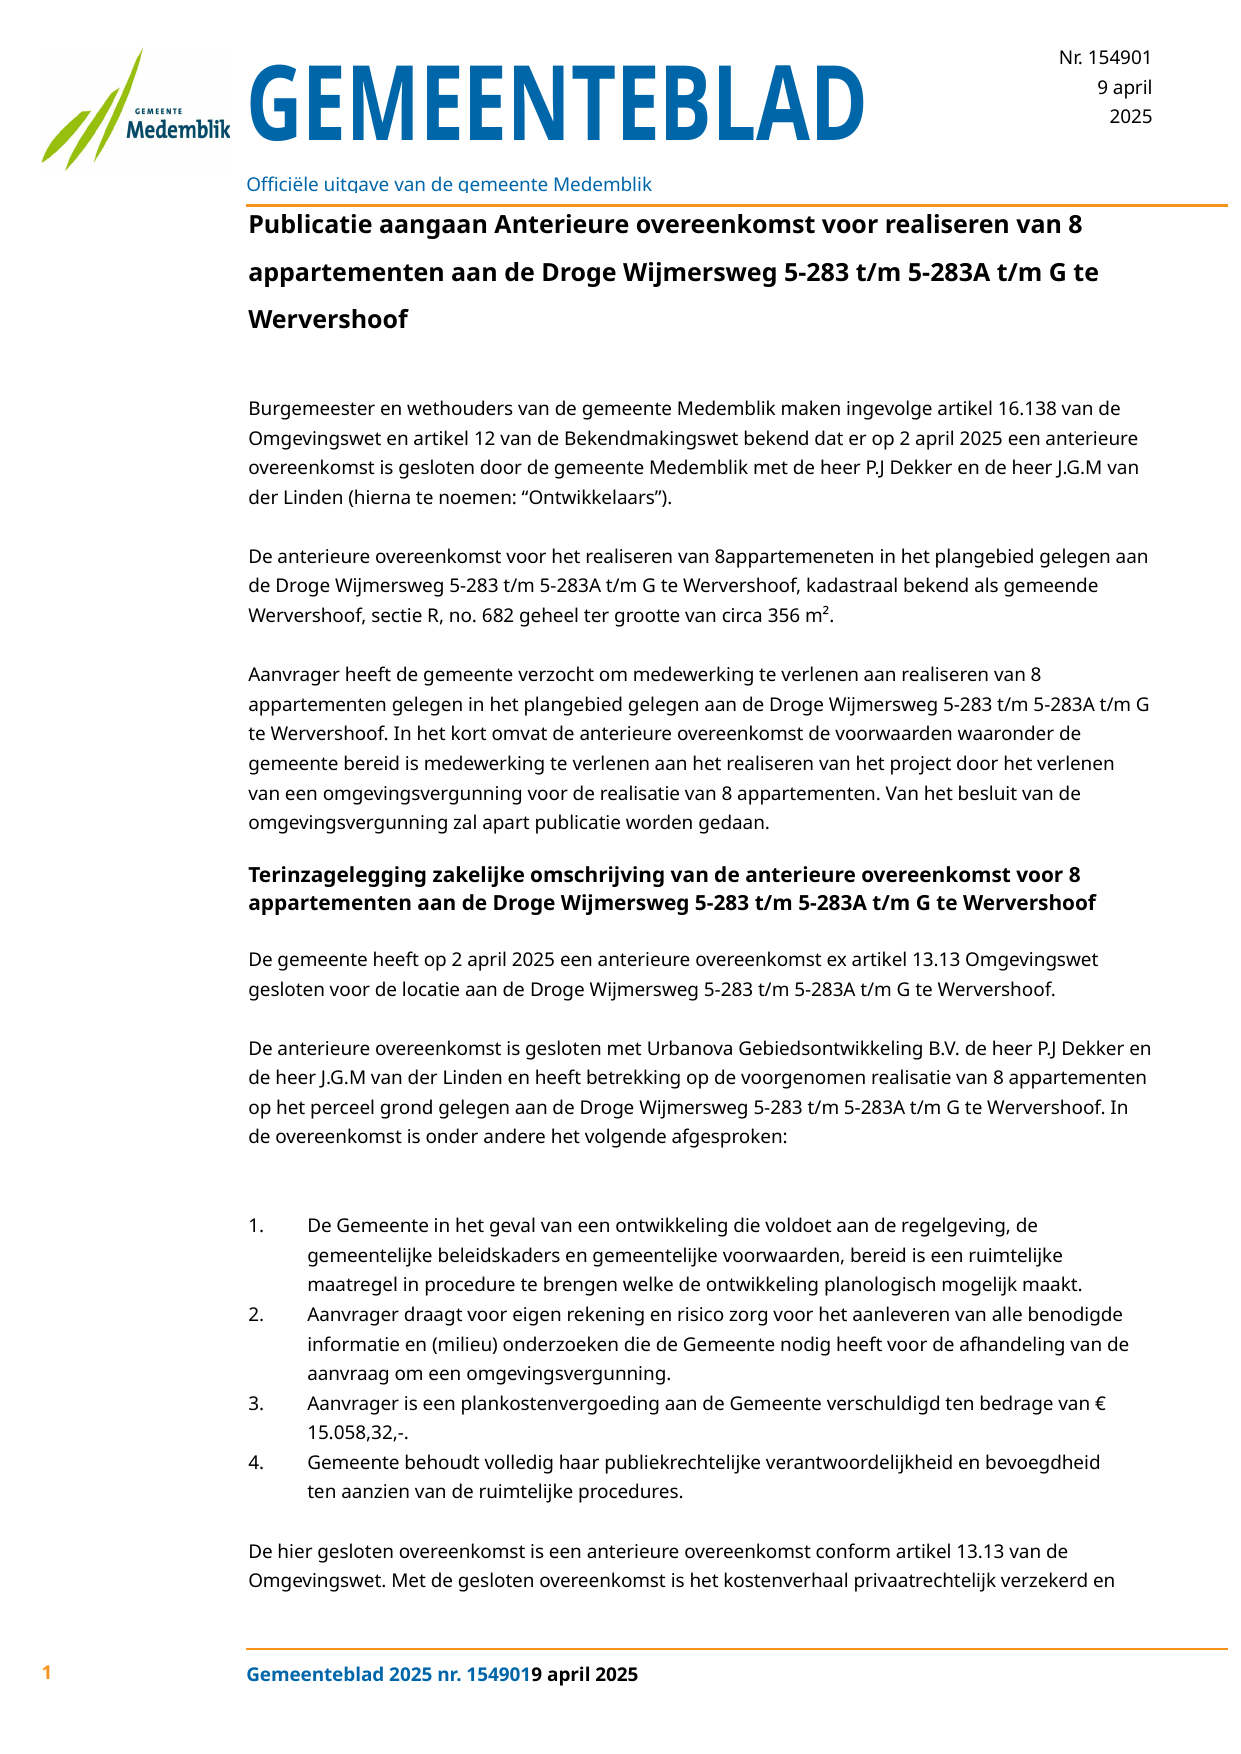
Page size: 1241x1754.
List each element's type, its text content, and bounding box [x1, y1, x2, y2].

list De Gemeente in het geval van een ontwikkeling die voldoet aan de regelgeving, de gemeentelijke beleidskaders en gemeentelijke voorwaarden, bereid is een ruimtelijke maatregel in procedure te brengen welke de ontwikkeling planologisch mogelijk maakt. [248, 1212, 1152, 1297]
list Aanvrager draagt voor eigen rekening en risico zorg voor het aanleveren van alle benodigde informatie en (milieu) onderzoeken die de Gemeente nodig heeft voor de afhandeling van de aanvraag om een omgevingsvergunning. [248, 1301, 1152, 1386]
text De gemeente heeft op 2 april 2025 een anterieure overeenkomst ex artikel 13.13 Omgevingswet gesloten voor de locatie aan de Droge Wijmersweg 5-283 t/m 5-283A t/m G te Wervershoof. [248, 946, 1152, 1001]
text Terinzagelegging zakelijke omschrijving van de anterieure overeenkomst voor 8 appartementen aan de Droge Wijmersweg 5-283 t/m 5-283A t/m G te Wervershoof [248, 860, 1152, 917]
text De hier gesloten overeenkomst is een anterieure overeenkomst conform artikel 13.13 van de Omgevingswet. Met de gesloten overeenkomst is het kostenverhaal privaatrechtelijk verzekerd en [248, 1538, 1152, 1593]
text Burgemeester en wethouders van de gemeente Medemblik maken ingevolge artikel 16.138 van de Omgevingswet en artikel 12 van de Bekendmakingswet bekend dat er op 2 april 2025 een anterieure overeenkomst is gesloten door de gemeente Medemblik met de heer P.J Dekker en de heer J.G.M van der Linden (hierna te noemen: “Ontwikkelaars”). [248, 395, 1152, 509]
picture [41, 47, 231, 172]
text De anterieure overeenkomst voor het realiseren van 8appartemeneten in het plangebied gelegen aan de Droge Wijmersweg 5-283 t/m 5-283A t/m G te Wervershoof, kadastraal bekend als gemeende Wervershoof, sectie R, no. 682 geheel ter grootte van circa 356 m². [248, 543, 1152, 628]
list Gemeente behoudt volledig haar publiekrechtelijke verantwoordelijkheid en bevoegdheid ten aanzien van de ruimtelijke procedures. [248, 1449, 1152, 1504]
text Publicatie aangaan Anterieure overeenkomst voor realiseren van 8 appartementen aan de Droge Wijmersweg 5-283 t/m 5-283A t/m G te Wervershoof [248, 207, 1152, 336]
text Aanvrager heeft de gemeente verzocht om medewerking te verlenen aan realiseren van 8 appartementen gelegen in het plangebied gelegen aan de Droge Wijmersweg 5-283 t/m 5-283A t/m G te Wervershoof. In het kort omvat de anterieure overeenkomst de voorwaarden waaronder de gemeente bereid is medewerking te verlenen aan het realiseren van het project door het verlenen van een omgevingsvergunning voor de realisatie van 8 appartementen. Van het besluit van de omgevingsvergunning zal apart publicatie worden gedaan. [248, 661, 1152, 835]
text De anterieure overeenkomst is gesloten met Urbanova Gebiedsontwikkeling B.V. de heer P.J Dekker en de heer J.G.M van der Linden en heeft betrekking op de voorgenomen realisatie van 8 appartementen op het perceel grond gelegen aan de Droge Wijmersweg 5-283 t/m 5-283A t/m G te Wervershoof. In de overeenkomst is onder andere het volgende afgesproken: [248, 1035, 1152, 1149]
list Aanvrager is een plankostenvergoeding aan de Gemeente verschuldigd ten bedrage van € 15.058,32,-. [248, 1390, 1152, 1445]
